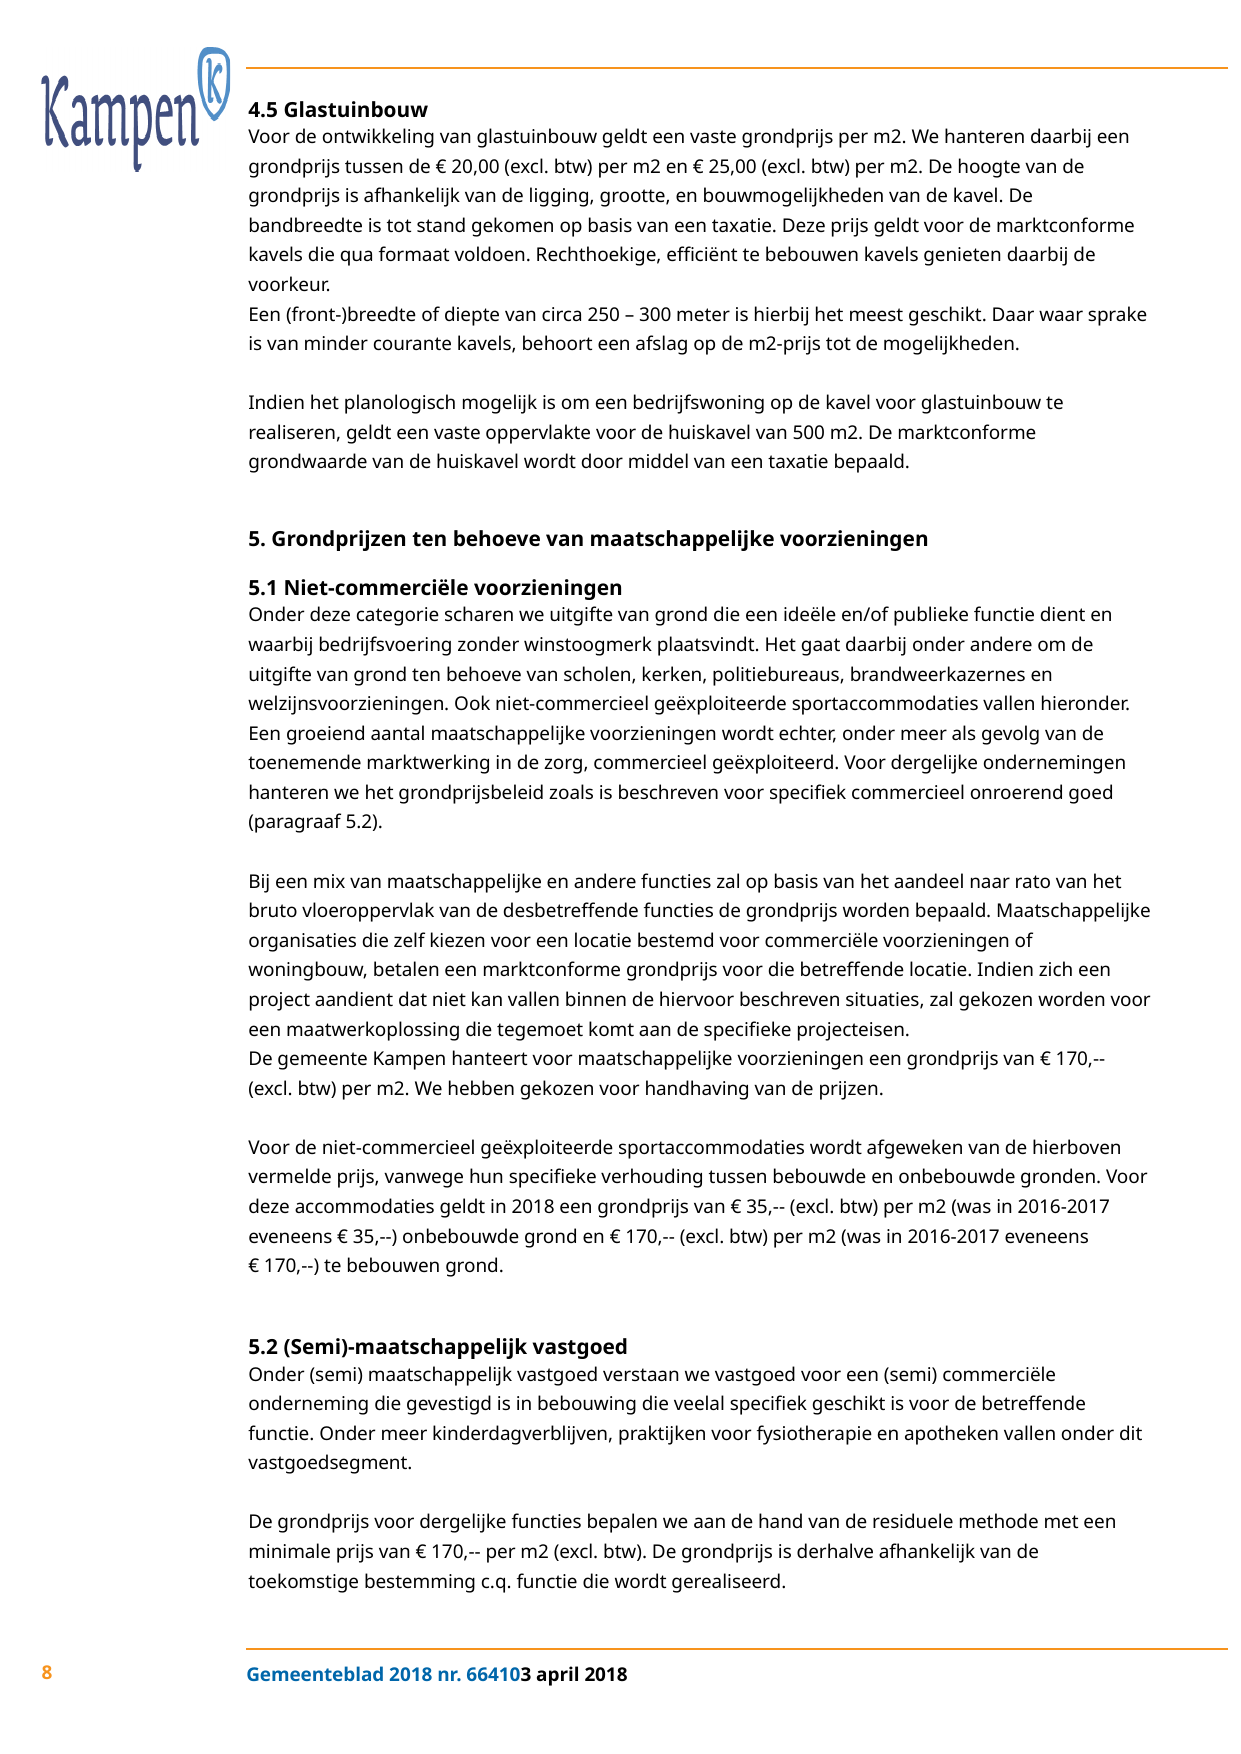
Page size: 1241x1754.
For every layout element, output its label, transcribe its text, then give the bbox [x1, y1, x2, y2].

text Voor de ontwikkeling van glastuinbouw geldt een vaste grondprijs per m2. We hanteren daarbij een grondprijs tussen de € 20,00 (excl. btw) per m2 en € 25,00 (excl. btw) per m2. De hoogte van de grondprijs is afhankelijk van de ligging, grootte, en bouwmogelijkheden van de kavel. De bandbreedte is tot stand gekomen op basis van een taxatie. Deze prijs geldt voor de marktconforme kavels die qua formaat voldoen. Rechthoekige, efficiënt te bebouwen kavels genieten daarbij de voorkeur. [248, 123, 1152, 297]
text Bij een mix van maatschappelijke en andere functies zal op basis van het aandeel naar rato van het bruto vloeroppervlak van de desbetreffende functies de grondprijs worden bepaald. Maatschappelijke organisaties die zelf kiezen voor een locatie bestemd voor commerciële voorzieningen of woningbouw, betalen een marktconforme grondprijs voor die betreffende locatie. Indien zich een project aandient dat niet kan vallen binnen de hiervoor beschreven situaties, zal gekozen worden voor een maatwerkoplossing die tegemoet komt aan de specifieke projecteisen. [248, 868, 1152, 1041]
text Onder (semi) maatschappelijk vastgoed verstaan we vastgoed voor een (semi) commerciële onderneming die gevestigd is in bebouwing die veelal specifiek geschikt is voor de betreffende functie. Onder meer kinderdagverblijven, praktijken voor fysiotherapie en apotheken vallen onder dit vastgoedsegment. [248, 1361, 1152, 1475]
text Onder deze categorie scharen we uitgifte van grond die een ideële en/of publieke functie dient en waarbij bedrijfsvoering zonder winstoogmerk plaatsvindt. Het gaat daarbij onder andere om de uitgifte van grond ten behoeve van scholen, kerken, politiebureaus, brandweerkazernes en welzijnsvoorzieningen. Ook niet-commercieel geëxploiteerde sportaccommodaties vallen hieronder. [248, 602, 1152, 716]
text Een groeiend aantal maatschappelijke voorzieningen wordt echter, onder meer als gevolg van de toenemende marktwerking in de zorg, commercieel geëxploiteerd. Voor dergelijke ondernemingen hanteren we het grondprijsbeleid zoals is beschreven voor specifiek commercieel onroerend goed (paragraaf 5.2). [248, 720, 1152, 834]
picture [41, 47, 231, 172]
text Voor de niet-commercieel geëxploiteerde sportaccommodaties wordt afgeweken van de hierboven vermelde prijs, vanwege hun specifieke verhouding tussen bebouwde en onbebouwde gronden. Voor deze accommodaties geldt in 2018 een grondprijs van € 35,-- (excl. btw) per m2 (was in 2016-2017 eveneens € 35,--) onbebouwde grond en € 170,-- (excl. btw) per m2 (was in 2016-2017 eveneens [248, 1134, 1152, 1248]
text De gemeente Kampen hanteert voor maatschappelijke voorzieningen een grondprijs van € 170,-- (excl. btw) per m2. We hebben gekozen voor handhaving van de prijzen. [248, 1045, 1152, 1101]
text € 170,--) te bebouwen grond. [248, 1252, 1152, 1278]
text 5.2 (Semi)-maatschappelijk vastgoed [248, 1332, 1152, 1361]
text 5. Grondprijzen ten behoeve van maatschappelijke voorzieningen [248, 524, 1152, 552]
text Indien het planologisch mogelijk is om een bedrijfswoning op de kavel voor glastuinbouw te realiseren, geldt een vaste oppervlakte voor de huiskavel van 500 m2. De marktconforme grondwaarde van de huiskavel wordt door middel van een taxatie bepaald. [248, 389, 1152, 474]
text 4.5 Glastuinbouw [248, 95, 1152, 123]
text De grondprijs voor dergelijke functies bepalen we aan de hand van de residuele methode met een minimale prijs van € 170,-- per m2 (excl. btw). De grondprijs is derhalve afhankelijk van de toekomstige bestemming c.q. functie die wordt gerealiseerd. [248, 1509, 1152, 1594]
text 5.1 Niet-commerciële voorzieningen [248, 573, 1152, 602]
text Een (front-)breedte of diepte van circa 250 – 300 meter is hierbij het meest geschikt. Daar waar sprake is van minder courante kavels, behoort een afslag op de m2-prijs tot de mogelijkheden. [248, 301, 1152, 356]
